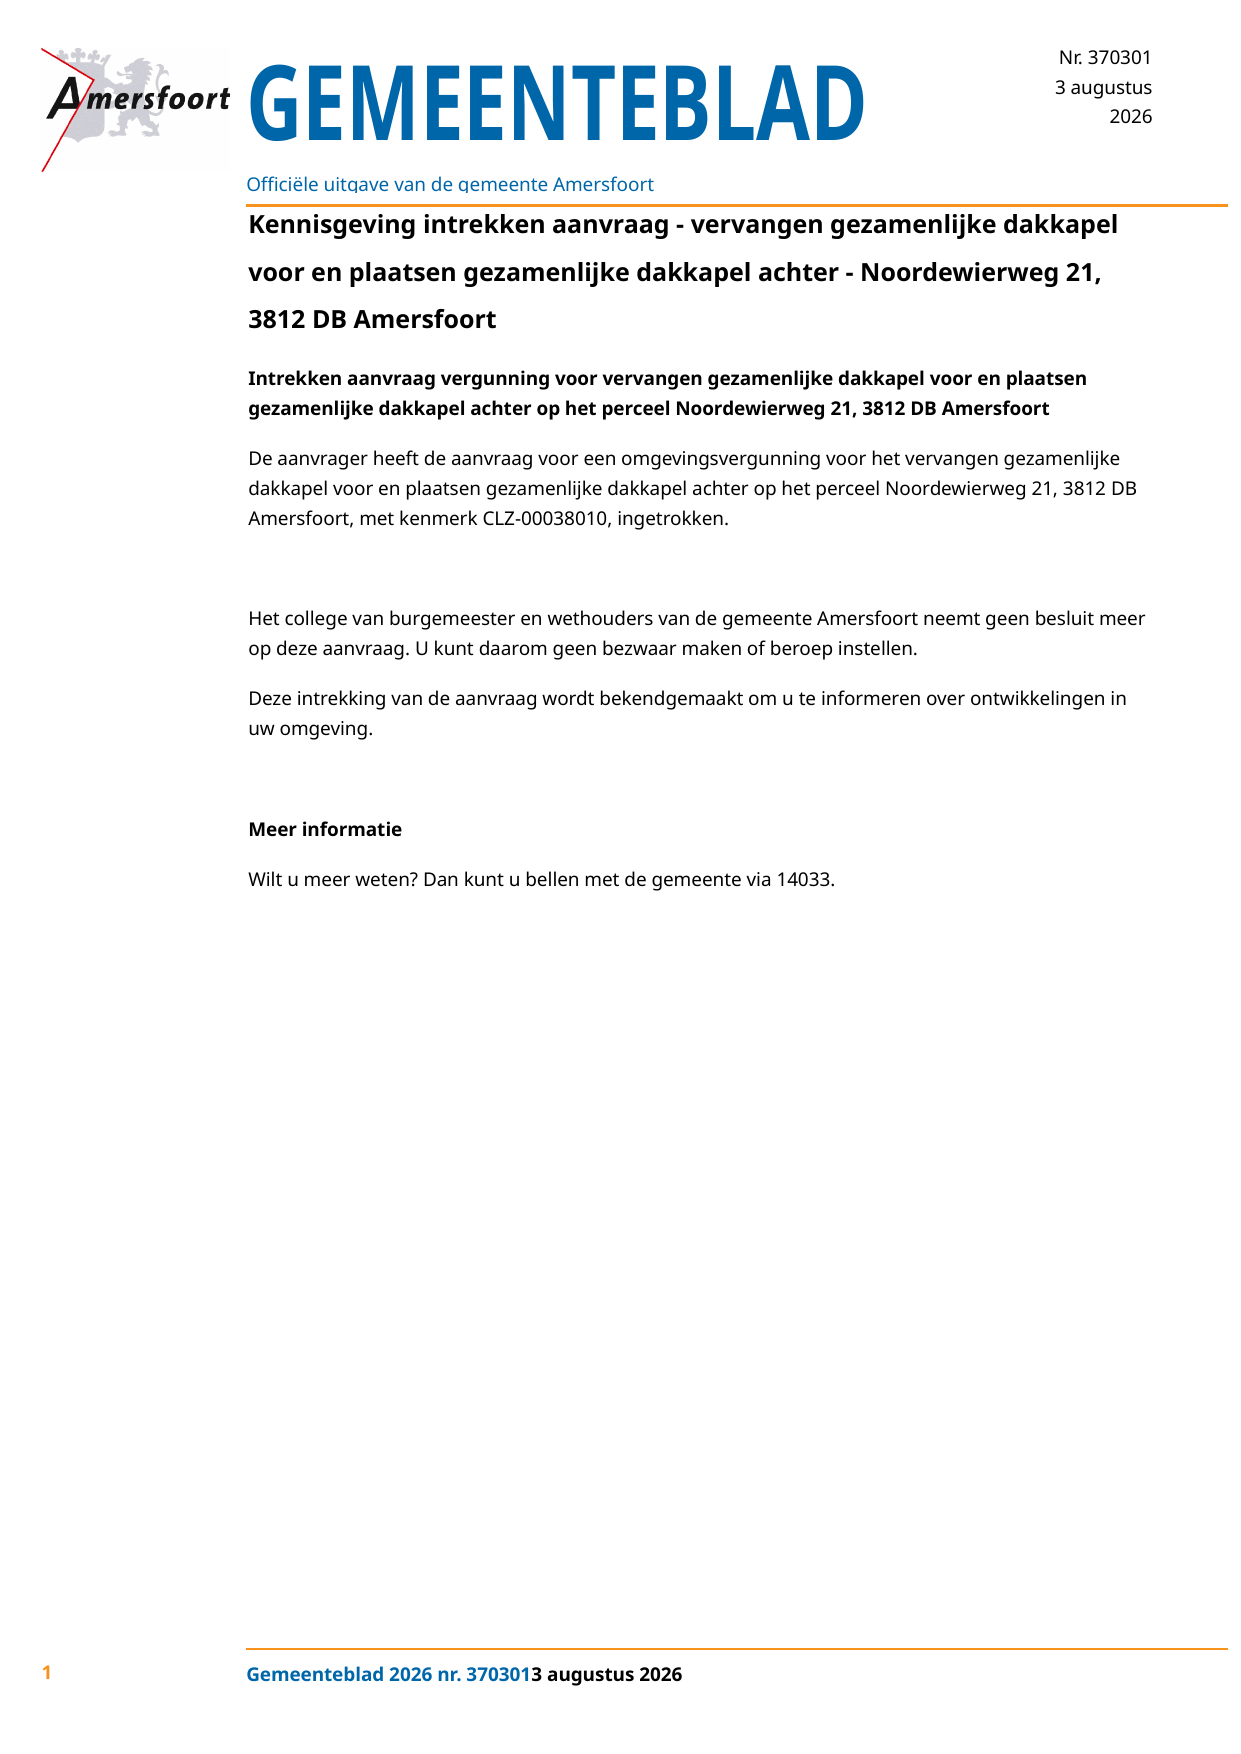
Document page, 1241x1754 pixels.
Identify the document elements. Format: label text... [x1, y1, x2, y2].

text Deze intrekking van de aanvraag wordt bekendgemaakt om u te informeren over ontwikkelingen in uw omgeving. [248, 686, 1152, 741]
text Kennisgeving intrekken aanvraag - vervangen gezamenlijke dakkapel voor en plaatsen gezamenlijke dakkapel achter - Noordewierweg 21, 3812 DB Amersfoort [248, 207, 1152, 336]
text De aanvrager heeft de aanvraag voor een omgevingsvergunning voor het vervangen gezamenlijke dakkapel voor en plaatsen gezamenlijke dakkapel achter op het perceel Noordewierweg 21, 3812 DB Amersfoort, met kenmerk CLZ-00038010, ingetrokken. [248, 446, 1152, 530]
text Het college van burgemeester en wethouders van de gemeente Amersfoort neemt geen besluit meer op deze aanvraag. U kunt daarom geen bezwaar maken of beroep instellen. [248, 606, 1152, 661]
picture [41, 47, 231, 172]
text Wilt u meer weten? Dan kunt u bellen met de gemeente via 14033. [248, 866, 1152, 892]
text Meer informatie [248, 816, 1152, 842]
text Intrekken aanvraag vergunning voor vervangen gezamenlijke dakkapel voor en plaatsen gezamenlijke dakkapel achter op het perceel Noordewierweg 21, 3812 DB Amersfoort [248, 366, 1152, 421]
